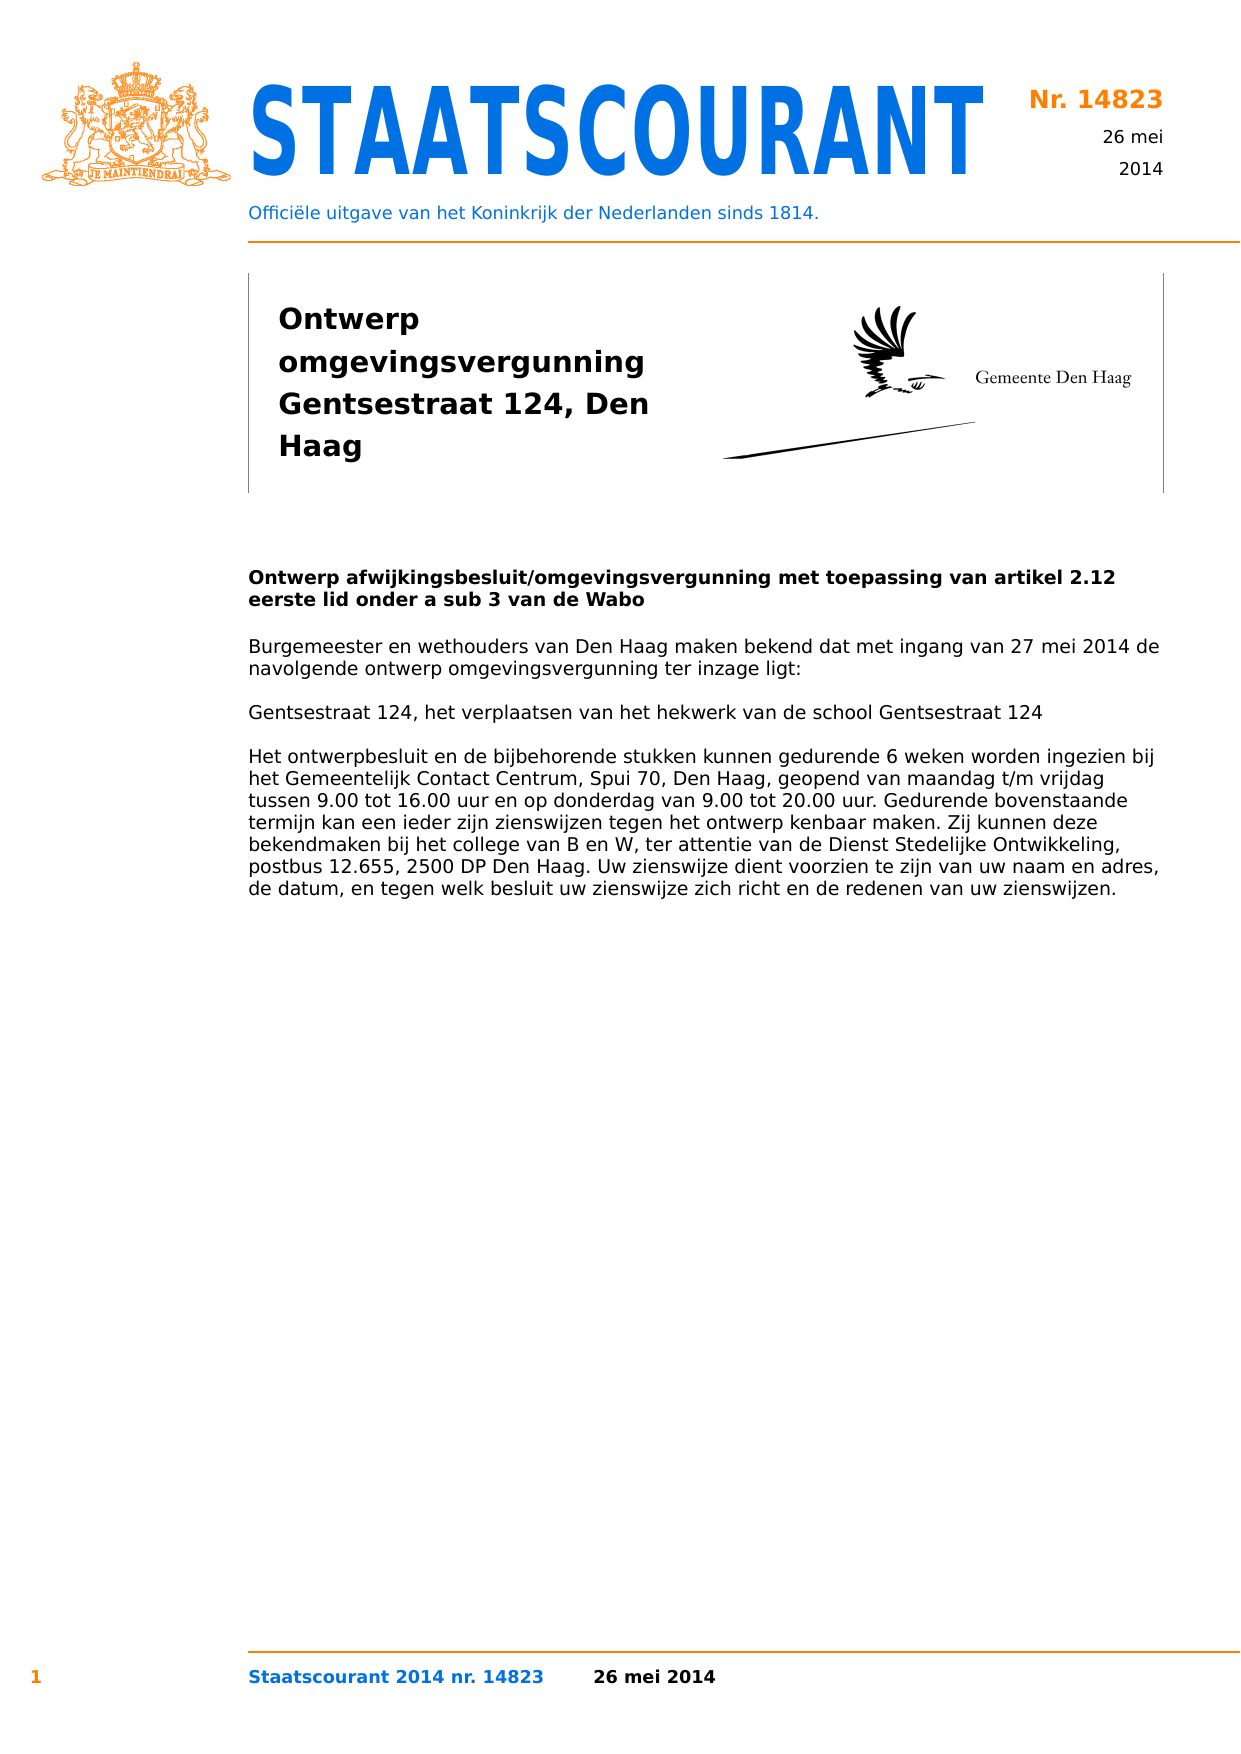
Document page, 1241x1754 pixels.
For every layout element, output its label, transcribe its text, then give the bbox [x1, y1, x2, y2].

subtitle Ontwerp omgevingsvergunning Gentsestraat 124, Den Haag [249, 273, 1163, 493]
table_cell Officiële uitgave van het Koninkrijk der Nederlanden sinds 1814. [248, 203, 1240, 241]
table_header [25, 62, 248, 241]
text Het ontwerpbesluit en de bijbehorende stukken kunnen gedurende 6 weken worden ingezien bij het Gemeentelijk Contact Centrum, Spui 70, Den Haag, geopend van maandag t/m vrijdag tussen 9.00 tot 16.00 uur en op donderdag van 9.00 tot 20.00 uur. Gedurende bovenstaande termijn kan een ieder zijn zienswijzen tegen het ontwerp kenbaar maken. Zij kunnen deze bekendmaken bij het college van B en W, ter attentie van de Dienst Stedelijke Ontwikkeling, postbus 12.655, 2500 DP Den Haag. Uw zienswijze dient voorzien te zijn van uw naam en adres, de datum, en tegen welk besluit uw zienswijze zich richt en de redenen van uw zienswijzen. [248, 746, 1163, 899]
table_header Nr. 14823 [998, 62, 1240, 121]
table_header STAATSCOURANT [248, 62, 998, 203]
picture [720, 302, 1134, 462]
picture [41, 62, 231, 186]
text Gentsestraat 124, het verplaatsen van het hekwerk van de school Gentsestraat 124 [248, 702, 1163, 724]
text Burgemeester en wethouders van Den Haag maken bekend dat met ingang van 27 mei 2014 de navolgende ontwerp omgevingsvergunning ter inzage ligt: [248, 636, 1163, 680]
table_cell 2014 [998, 153, 1240, 203]
table_cell 26 mei [998, 121, 1240, 153]
subtitle Ontwerp afwijkingsbesluit/omgevingsvergunning met toepassing van artikel 2.12 eerste lid onder a sub 3 van de Wabo [248, 567, 1163, 611]
